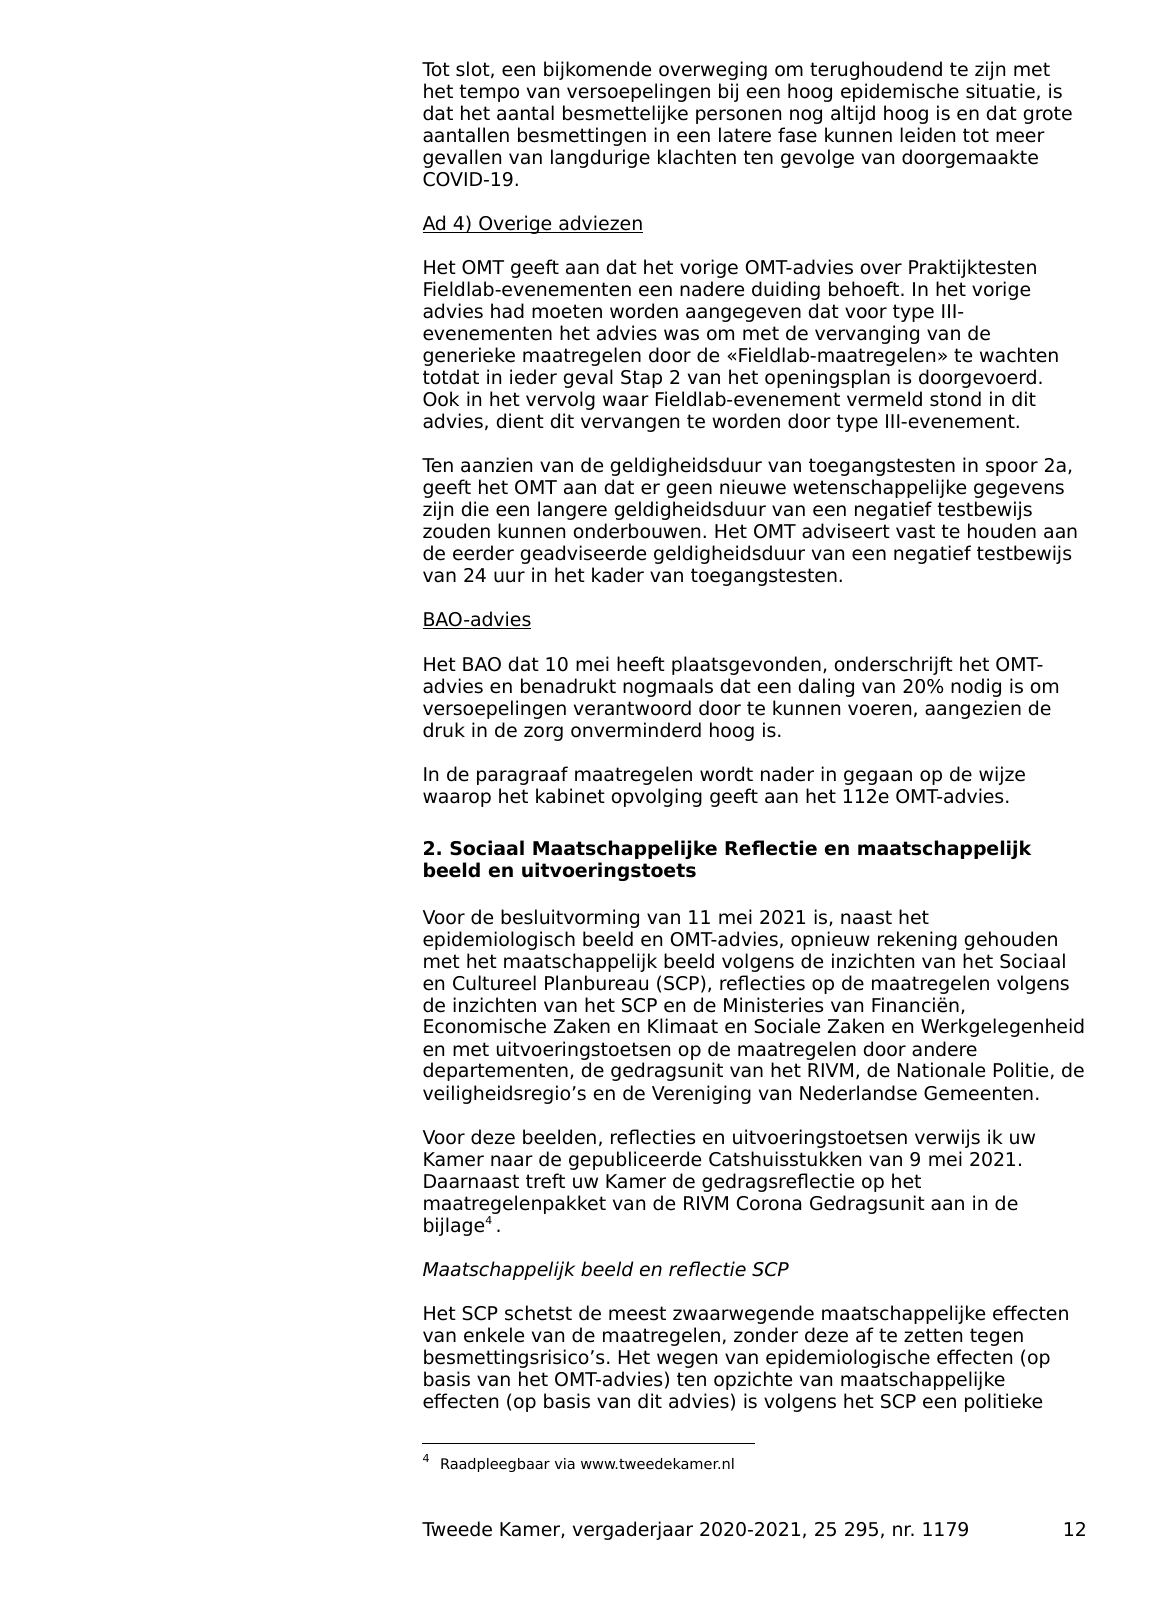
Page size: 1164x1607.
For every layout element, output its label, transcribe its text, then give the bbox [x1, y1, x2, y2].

subtitle Ad 4) Overige adviezen [422, 213, 1087, 235]
text Tot slot, een bijkomende overweging om terughoudend te zijn met het tempo van versoepelingen bij een hoog epidemische situatie, is dat het aantal besmettelijke personen nog altijd hoog is en dat grote aantallen besmettingen in een latere fase kunnen leiden tot meer gevallen van langdurige klachten ten gevolge van doorgemaakte COVID-19. [422, 59, 1087, 191]
text Het OMT geeft aan dat het vorige OMT-advies over Praktijktesten Fieldlab-evenementen een nadere duiding behoeft. In het vorige advies had moeten worden aangegeven dat voor type III-evenementen het advies was om met de vervanging van de generieke maatregelen door de «Fieldlab-maatregelen» te wachten totdat in ieder geval Stap 2 van het openingsplan is doorgevoerd. Ook in het vervolg waar Fieldlab-evenement vermeld stond in dit advies, dient dit vervangen te worden door type III-evenement. [422, 257, 1087, 433]
text In de paragraaf maatregelen wordt nader in gegaan op de wijze waarop het kabinet opvolging geeft aan het 112e OMT-advies. [422, 764, 1087, 808]
subtitle BAO-advies [422, 609, 1087, 631]
subtitle Maatschappelijk beeld en reflectie SCP [422, 1259, 1087, 1281]
text Voor de besluitvorming van 11 mei 2021 is, naast het epidemiologisch beeld en OMT-advies, opnieuw rekening gehouden met het maatschappelijk beeld volgens de inzichten van het Sociaal en Cultureel Planbureau (SCP), reflecties op de maatregelen volgens de inzichten van het SCP en de Ministeries van Financiën, Economische Zaken en Klimaat en Sociale Zaken en Werkgelegenheid en met uitvoeringstoetsen op de maatregelen door andere departementen, de gedragsunit van het RIVM, de Nationale Politie, de veiligheidsregio’s en de Vereniging van Nederlandse Gemeenten. [422, 907, 1087, 1104]
text Het BAO dat 10 mei heeft plaatsgevonden, onderschrijft het OMT-advies en benadrukt nogmaals dat een daling van 20% nodig is om versoepelingen verantwoord door te kunnen voeren, aangezien de druk in de zorg onverminderd hoog is. [422, 653, 1087, 741]
text Voor deze beelden, reflecties en uitvoeringstoetsen verwijs ik uw Kamer naar de gepubliceerde Catshuisstukken van 9 mei 2021. Daarnaast treft uw Kamer de gedragsreflectie op het maatregelenpakket van de RIVM Corona Gedragsunit aan in de bijlage. [422, 1127, 1087, 1236]
text Raadpleegbaar via www.tweedekamer.nl [422, 1452, 1087, 1474]
text Het SCP schetst de meest zwaarwegende maatschappelijke effecten van enkele van de maatregelen, zonder deze af te zetten tegen besmettingsrisico’s. Het wegen van epidemiologische effecten (op basis van het OMT-advies) ten opzichte van maatschappelijke effecten (op basis van dit advies) is volgens het SCP een politieke [422, 1303, 1087, 1413]
text Ten aanzien van de geldigheidsduur van toegangstesten in spoor 2a, geeft het OMT aan dat er geen nieuwe wetenschappelijke gegevens zijn die een langere geldigheidsduur van een negatief testbewijs zouden kunnen onderbouwen. Het OMT adviseert vast te houden aan de eerder geadviseerde geldigheidsduur van een negatief testbewijs van 24 uur in het kader van toegangstesten. [422, 455, 1087, 587]
subtitle 2. Sociaal Maatschappelijke Reflectie en maatschappelijk beeld en uitvoeringstoets [422, 838, 1087, 882]
